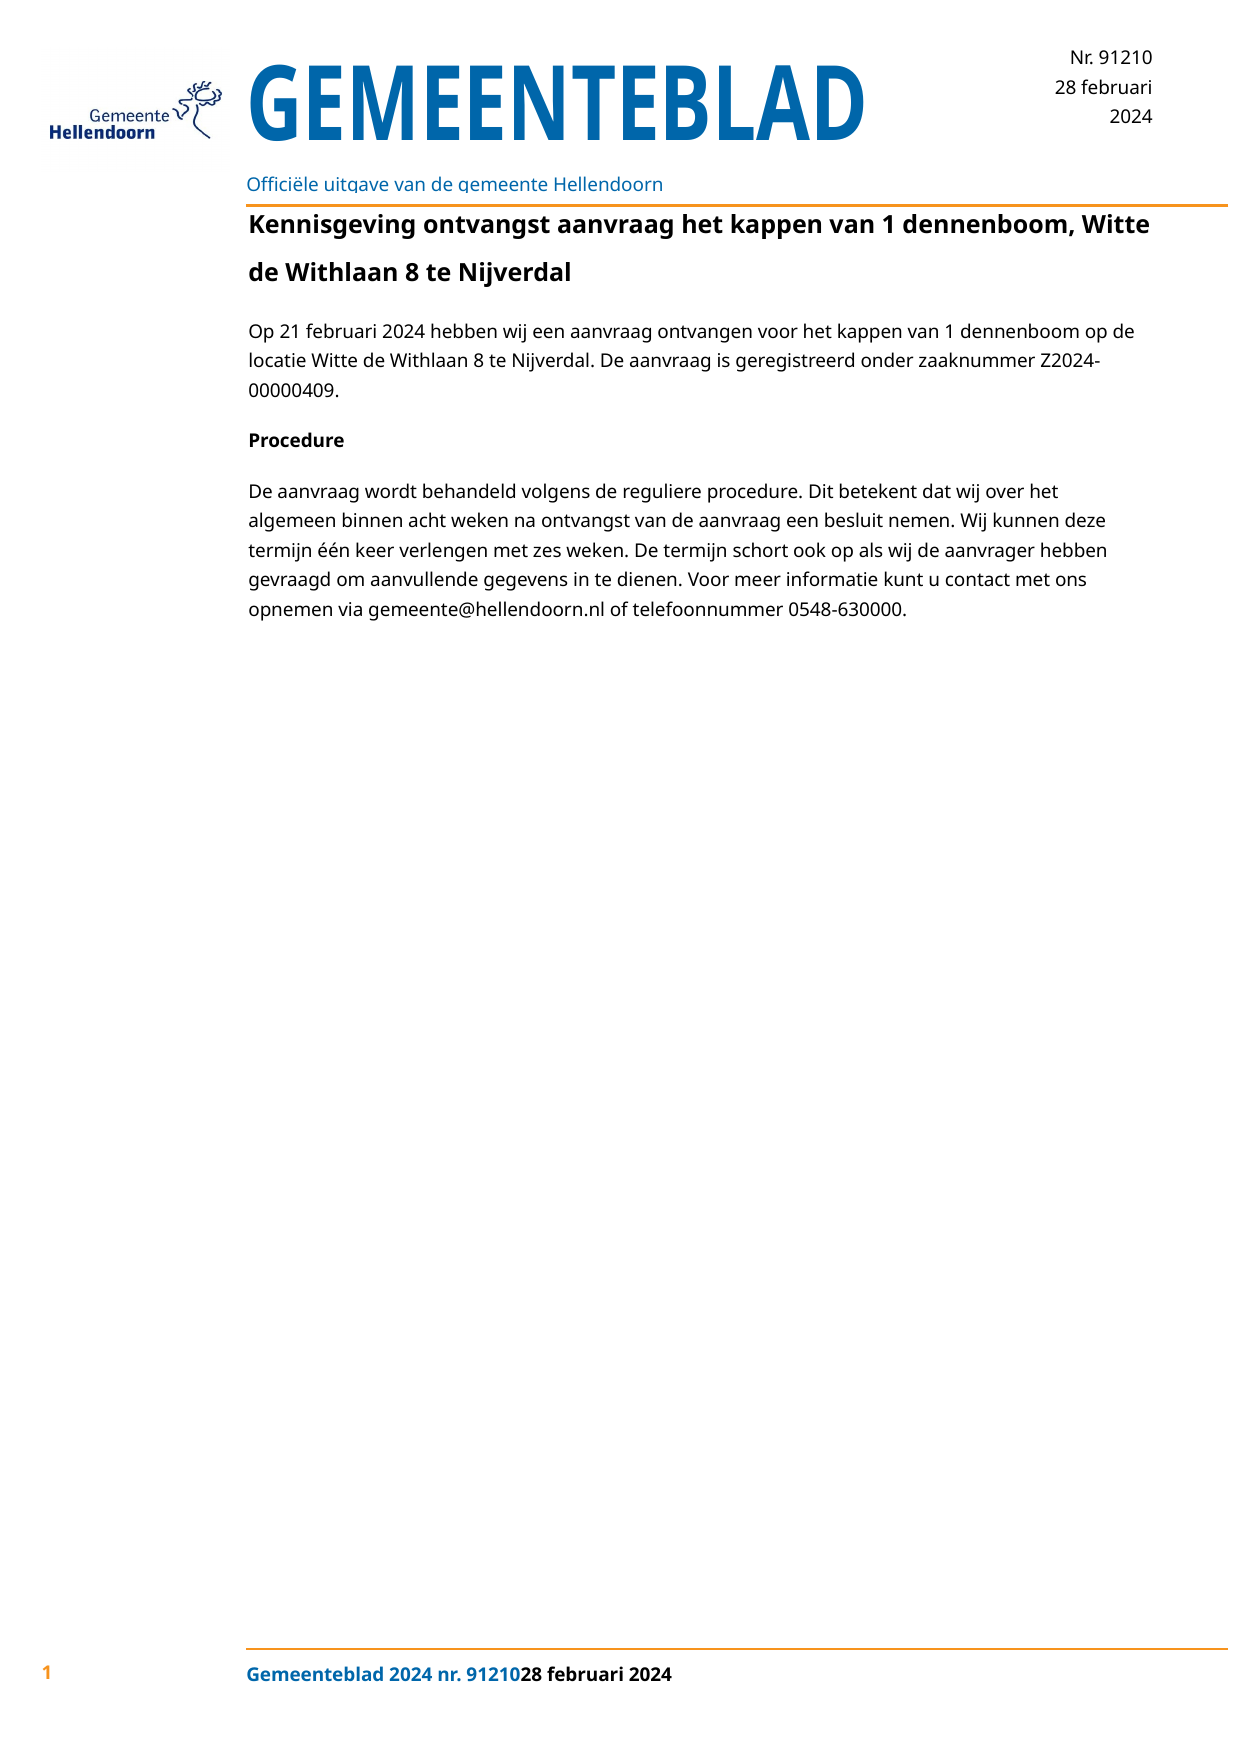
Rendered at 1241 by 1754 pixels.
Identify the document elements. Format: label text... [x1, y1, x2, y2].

picture [41, 47, 231, 172]
text Op 21 februari 2024 hebben wij een aanvraag ontvangen voor het kappen van 1 dennenboom op de locatie Witte de Withlaan 8 te Nijverdal. De aanvraag is geregistreerd onder zaaknummer Z2024-00000409. [248, 318, 1152, 403]
text De aanvraag wordt behandeld volgens de reguliere procedure. Dit betekent dat wij over het algemeen binnen acht weken na ontvangst van de aanvraag een besluit nemen. Wij kunnen deze termijn één keer verlengen met zes weken. De termijn schort ook op als wij de aanvrager hebben gevraagd om aanvullende gegevens in te dienen. Voor meer informatie kunt u contact met ons opnemen via gemeente@hellendoorn.nl of telefoonnummer 0548-630000. [248, 478, 1152, 622]
text Procedure [248, 427, 1152, 453]
text Kennisgeving ontvangst aanvraag het kappen van 1 dennenboom, Witte de Withlaan 8 te Nijverdal [248, 207, 1152, 288]
